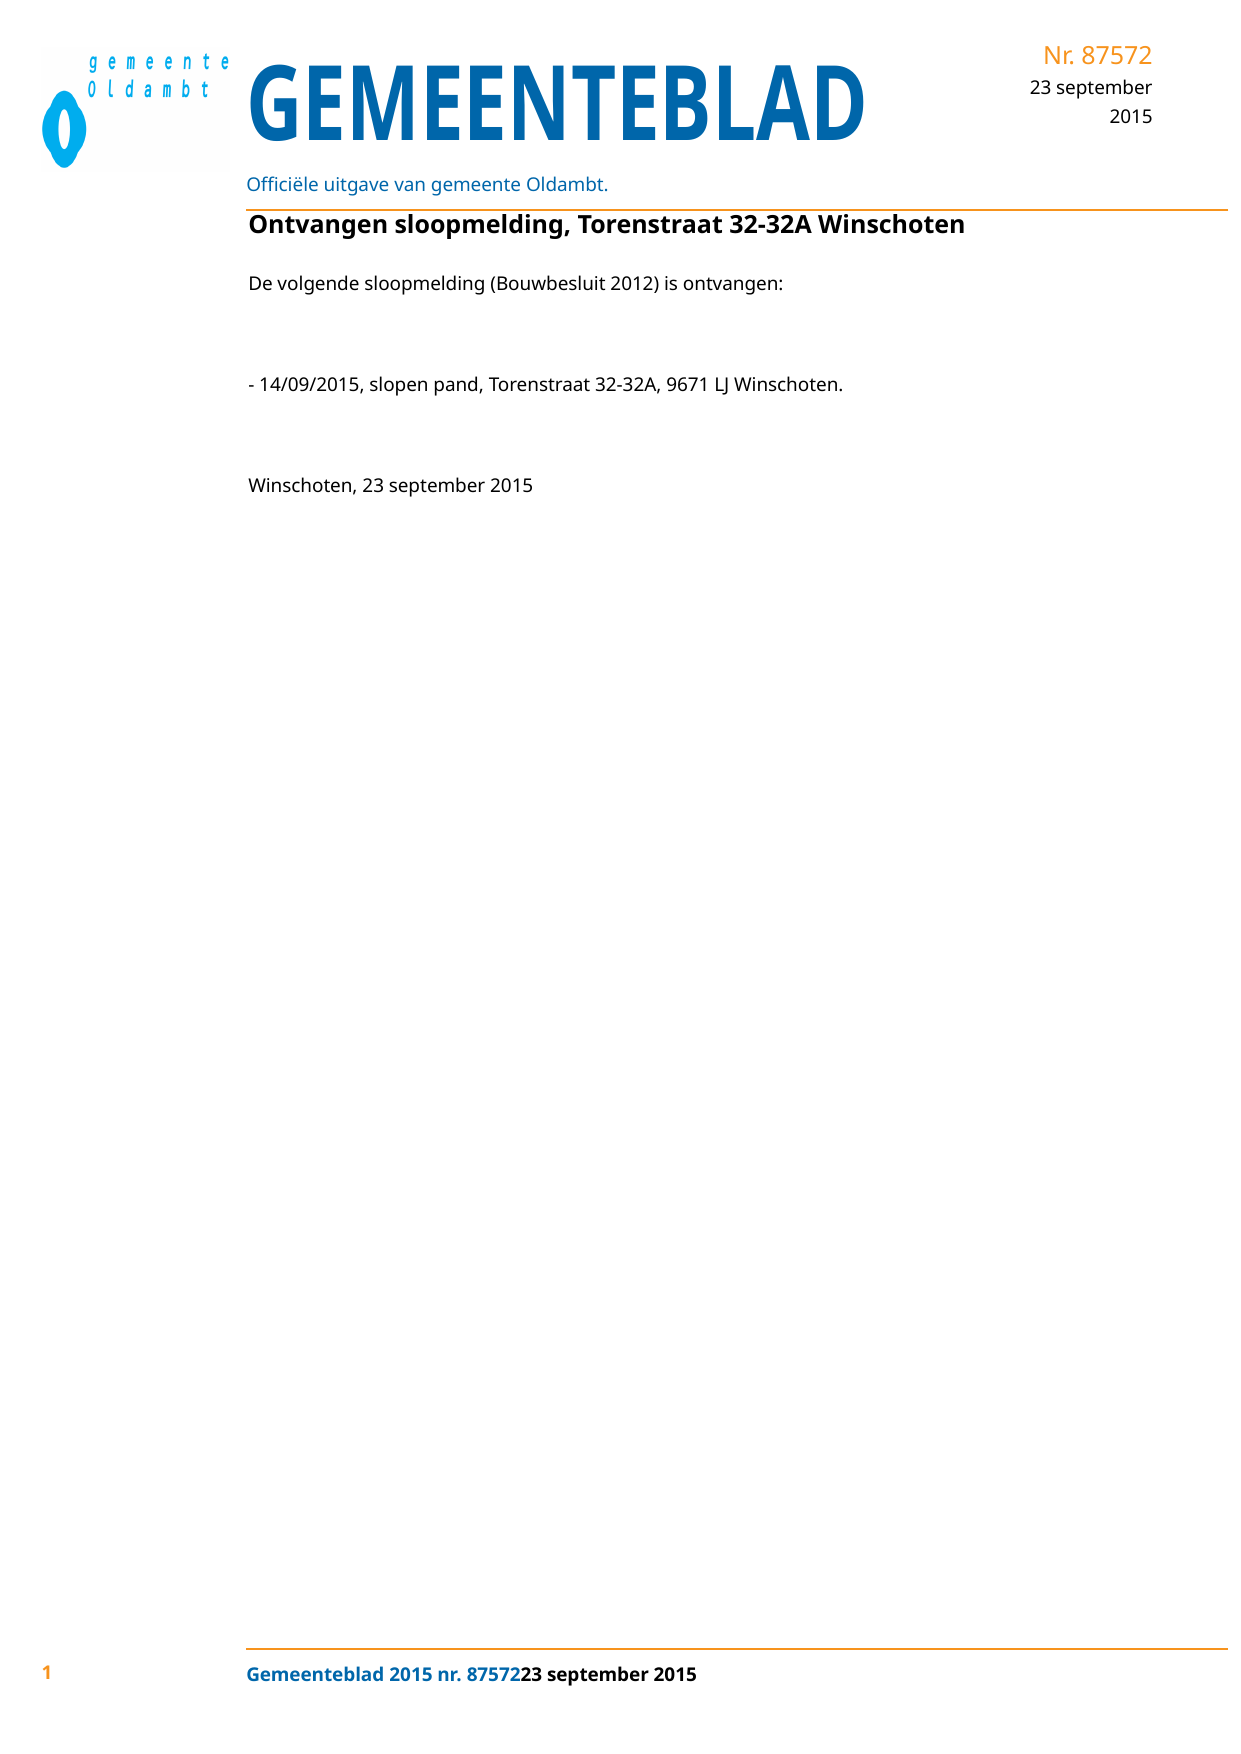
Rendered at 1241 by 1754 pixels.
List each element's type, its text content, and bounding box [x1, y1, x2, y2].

text Winschoten, 23 september 2015 [248, 472, 1152, 498]
text - 14/09/2015, slopen pand, Torenstraat 32-32A, 9671 LJ Winschoten. [248, 371, 1152, 397]
text De volgende sloopmelding (Bouwbesluit 2012) is ontvangen: [248, 270, 1152, 296]
text Ontvangen sloopmelding, Torenstraat 32-32A Winschoten [248, 211, 1152, 241]
picture [41, 47, 231, 172]
